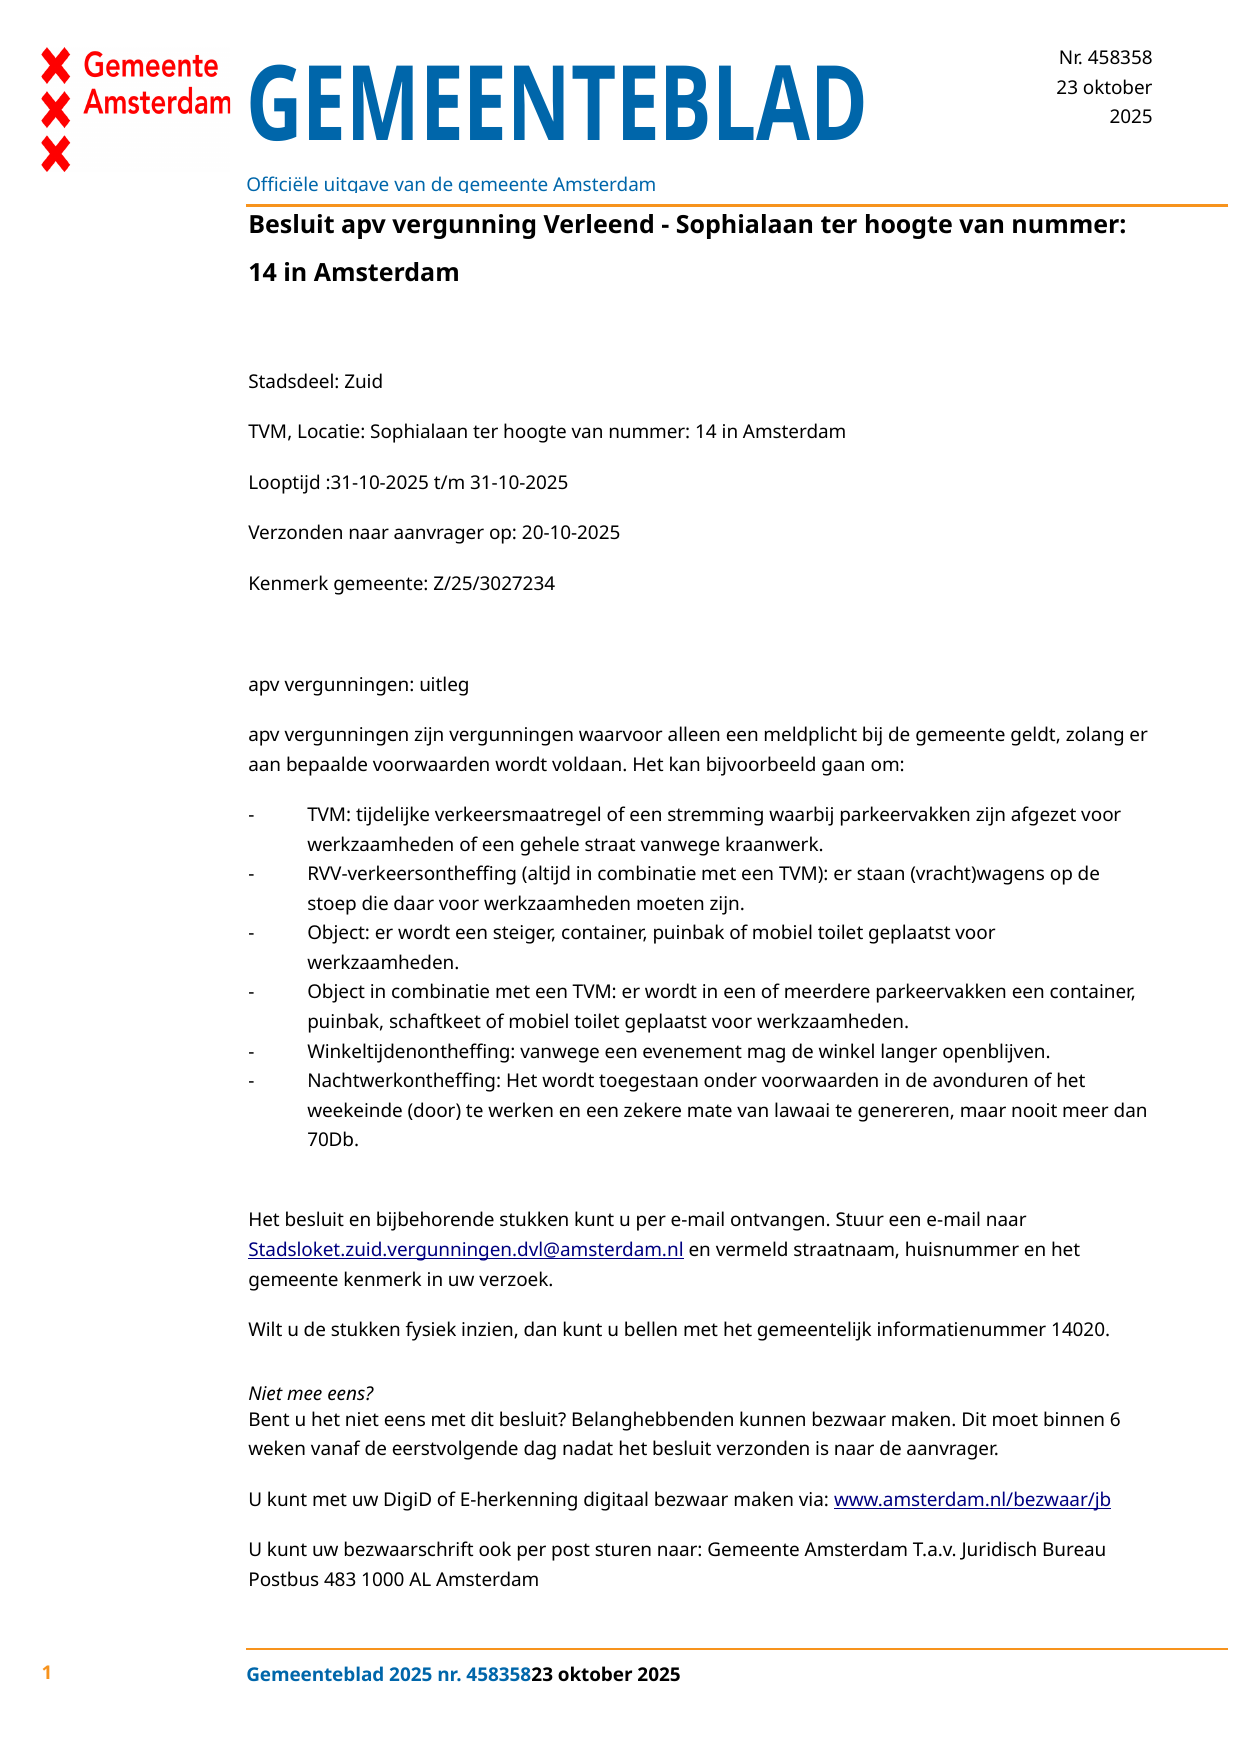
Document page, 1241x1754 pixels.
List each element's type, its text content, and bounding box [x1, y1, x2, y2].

list Winkeltijdenontheffing: vanwege een evenement mag de winkel langer openblijven. [248, 1038, 1152, 1064]
text Bent u het niet eens met dit besluit? Belanghebbenden kunnen bezwaar maken. Dit moet binnen 6 weken vanaf de eerstvolgende dag nadat het besluit verzonden is naar de aanvrager. [248, 1406, 1152, 1461]
list Object in combinatie met een TVM: er wordt in een of meerdere parkeervakken een container, puinbak, schaftkeet of mobiel toilet geplaatst voor werkzaamheden. [248, 979, 1152, 1034]
text TVM, Locatie: Sophialaan ter hoogte van nummer: 14 in Amsterdam [248, 419, 1152, 444]
text U kunt uw bezwaarschrift ook per post sturen naar: Gemeente Amsterdam T.a.v. Juridisch Bureau Postbus 483 1000 AL Amsterdam [248, 1536, 1152, 1592]
text Kenmerk gemeente: Z/25/3027234 [248, 570, 1152, 596]
text apv vergunningen zijn vergunningen waarvoor alleen een meldplicht bij de gemeente geldt, zolang er aan bepaalde voorwaarden wordt voldaan. Het kan bijvoorbeeld gaan om: [248, 721, 1152, 777]
text Wilt u de stukken fysiek inzien, dan kunt u bellen met het gemeentelijk informatienummer 14020. [248, 1316, 1152, 1342]
picture [41, 47, 231, 172]
text Looptijd :31-10-2025 t/m 31-10-2025 [248, 469, 1152, 495]
list TVM: tijdelijke verkeersmaatregel of een stremming waarbij parkeervakken zijn afgezet voor werkzaamheden of een gehele straat vanwege kraanwerk. [248, 801, 1152, 857]
text Niet mee eens? [248, 1380, 1152, 1406]
list Object: er wordt een steiger, container, puinbak of mobiel toilet geplaatst voor werkzaamheden. [248, 919, 1152, 975]
text Besluit apv vergunning Verleend - Sophialaan ter hoogte van nummer: 14 in Amsterdam [248, 207, 1152, 288]
text U kunt met uw DigiD of E-herkenning digitaal bezwaar maken via: www.amsterdam.nl/bezwaar/jb [248, 1486, 1152, 1512]
text Verzonden naar aanvrager op: 20-10-2025 [248, 519, 1152, 545]
text Stadsdeel: Zuid [248, 368, 1152, 394]
text Het besluit en bijbehorende stukken kunt u per e-mail ontvangen. Stuur een e-mail naar Stadsloket.zuid.vergunningen.dvl@amsterdam.nl en vermeld straatnaam, huisnummer en het gemeente kenmerk in uw verzoek. [248, 1207, 1152, 1292]
list RVV-verkeersontheffing (altijd in combinatie met een TVM): er staan (vracht)wagens op de stoep die daar voor werkzaamheden moeten zijn. [248, 860, 1152, 916]
text apv vergunningen: uitleg [248, 671, 1152, 697]
list Nachtwerkontheffing: Het wordt toegestaan onder voorwaarden in de avonduren of het weekeinde (door) te werken en een zekere mate van lawaai te genereren, maar nooit meer dan 70Db. [248, 1067, 1152, 1152]
